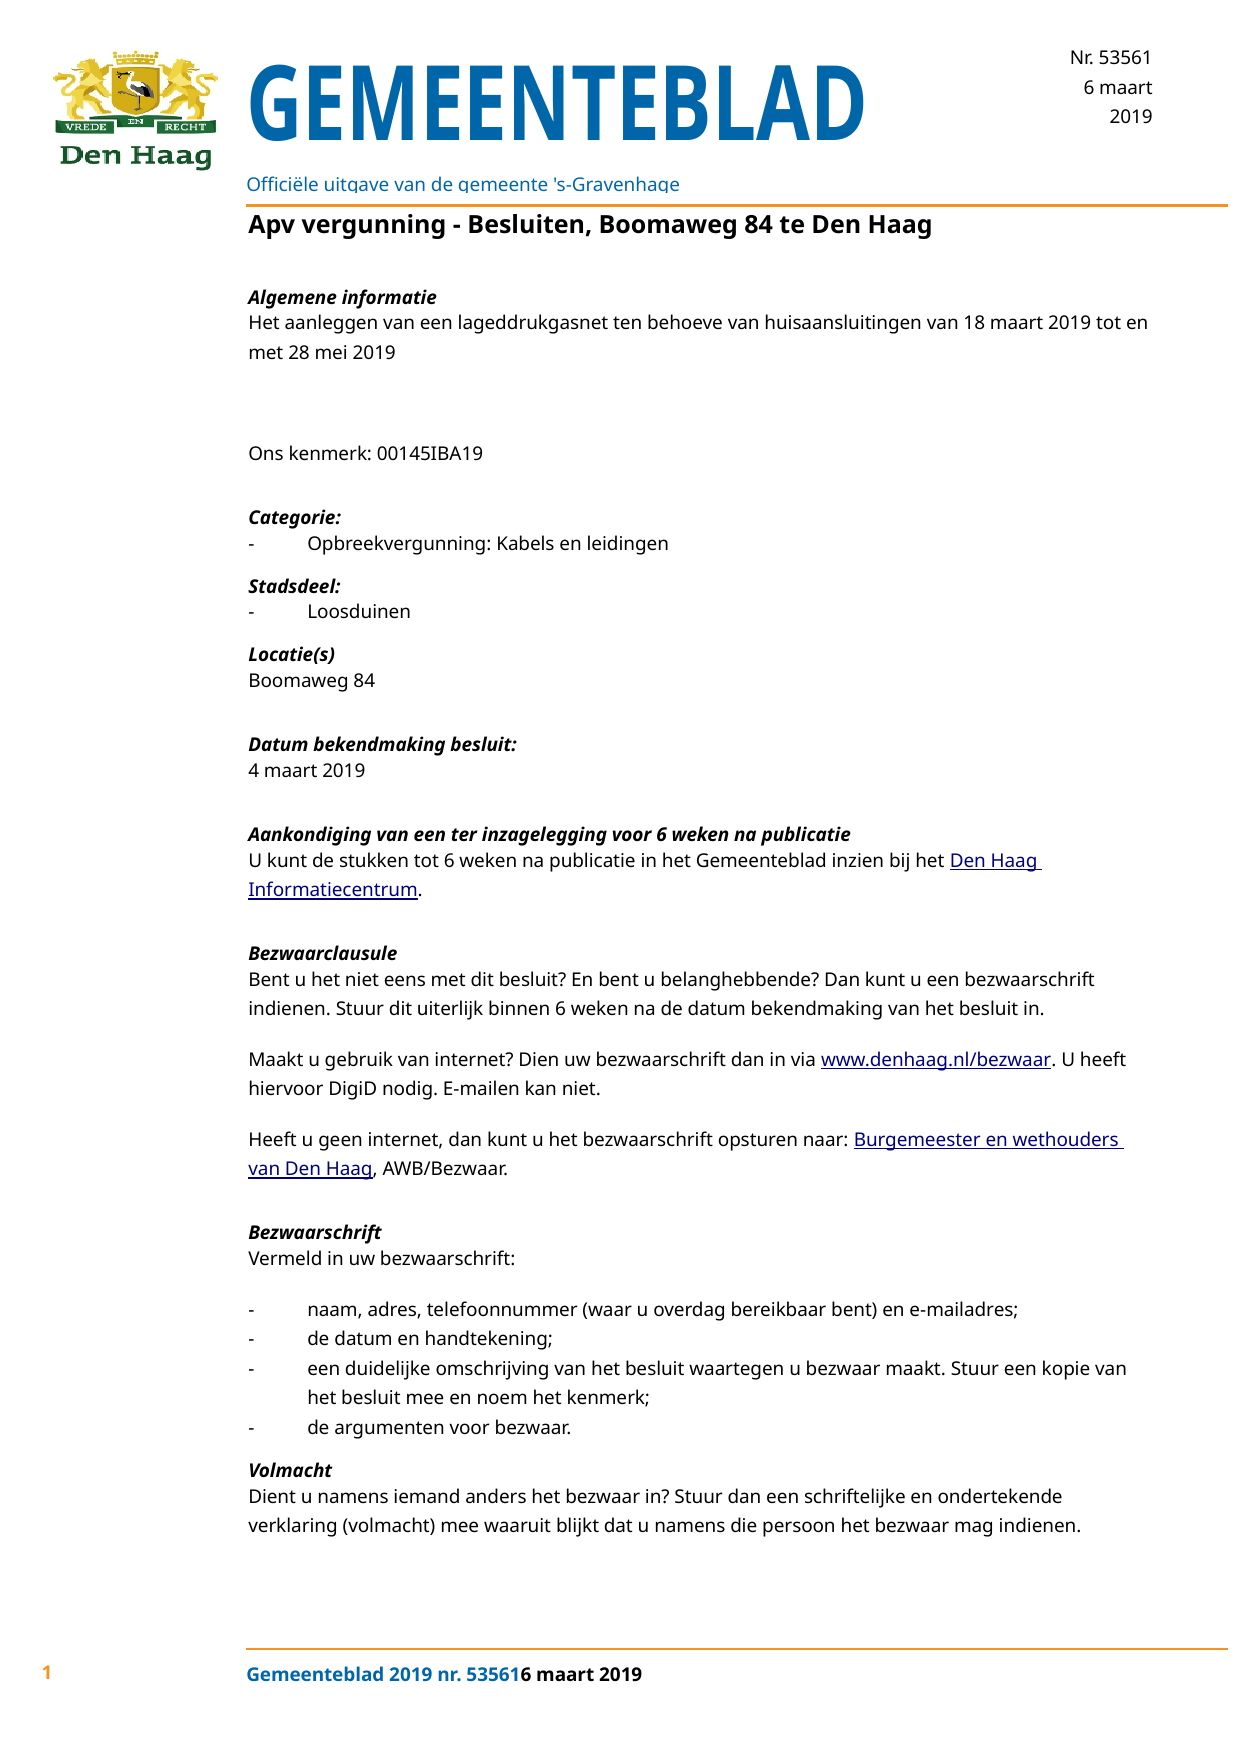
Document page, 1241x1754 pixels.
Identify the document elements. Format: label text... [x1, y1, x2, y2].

text 4 maart 2019 [248, 757, 1152, 783]
text Maakt u gebruik van internet? Dien uw bezwaarschrift dan in via www.denhaag.nl/bezwaar. U heeft hiervoor DigiD nodig. E-mailen kan niet. [248, 1046, 1152, 1101]
text Dient u namens iemand anders het bezwaar in? Stuur dan een schriftelijke en ondertekende verklaring (volmacht) mee waaruit blijkt dat u namens die persoon het bezwaar mag indienen. [248, 1483, 1152, 1538]
text Heeft u geen internet, dan kunt u het bezwaarschrift opsturen naar: Burgemeester en wethouders van Den Haag, AWB/Bezwaar. [248, 1126, 1152, 1181]
text Ons kenmerk: 00145IBA19 [248, 440, 1152, 466]
list naam, adres, telefoonnummer (waar u overdag bereikbaar bent) en e-mailadres; [248, 1296, 1152, 1321]
list de datum en handtekening; [248, 1325, 1152, 1351]
text Bezwaarclausule [248, 940, 1152, 966]
text Locatie(s) [248, 642, 1152, 667]
list een duidelijke omschrijving van het besluit waartegen u bezwaar maakt. Stuur een kopie van het besluit mee en noem het kenmerk; [248, 1355, 1152, 1410]
text Datum bekendmaking besluit: [248, 731, 1152, 757]
text Apv vergunning - Besluiten, Boomaweg 84 te Den Haag [248, 207, 1152, 241]
text Volmacht [248, 1457, 1152, 1483]
text Bent u het niet eens met dit besluit? En bent u belanghebbende? Dan kunt u een bezwaarschrift indienen. Stuur dit uiterlijk binnen 6 weken na de datum bekendmaking van het besluit in. [248, 966, 1152, 1021]
text Stadsdeel: [248, 573, 1152, 598]
picture [41, 47, 231, 172]
text Categorie: [248, 504, 1152, 530]
text Bezwaarschrift [248, 1219, 1152, 1245]
text Boomaweg 84 [248, 667, 1152, 693]
text Het aanleggen van een lageddrukgasnet ten behoeve van huisaansluitingen van 18 maart 2019 tot en met 28 mei 2019 [248, 309, 1152, 365]
list Opbreekvergunning: Kabels en leidingen [248, 530, 1152, 555]
text Algemene informatie [248, 284, 1152, 309]
text U kunt de stukken tot 6 weken na publicatie in het Gemeenteblad inzien bij het Den Haag Informatiecentrum. [248, 847, 1152, 902]
text Vermeld in uw bezwaarschrift: [248, 1245, 1152, 1271]
list Loosduinen [248, 598, 1152, 624]
text Aankondiging van een ter inzagelegging voor 6 weken na publicatie [248, 821, 1152, 847]
list de argumenten voor bezwaar. [248, 1414, 1152, 1440]
